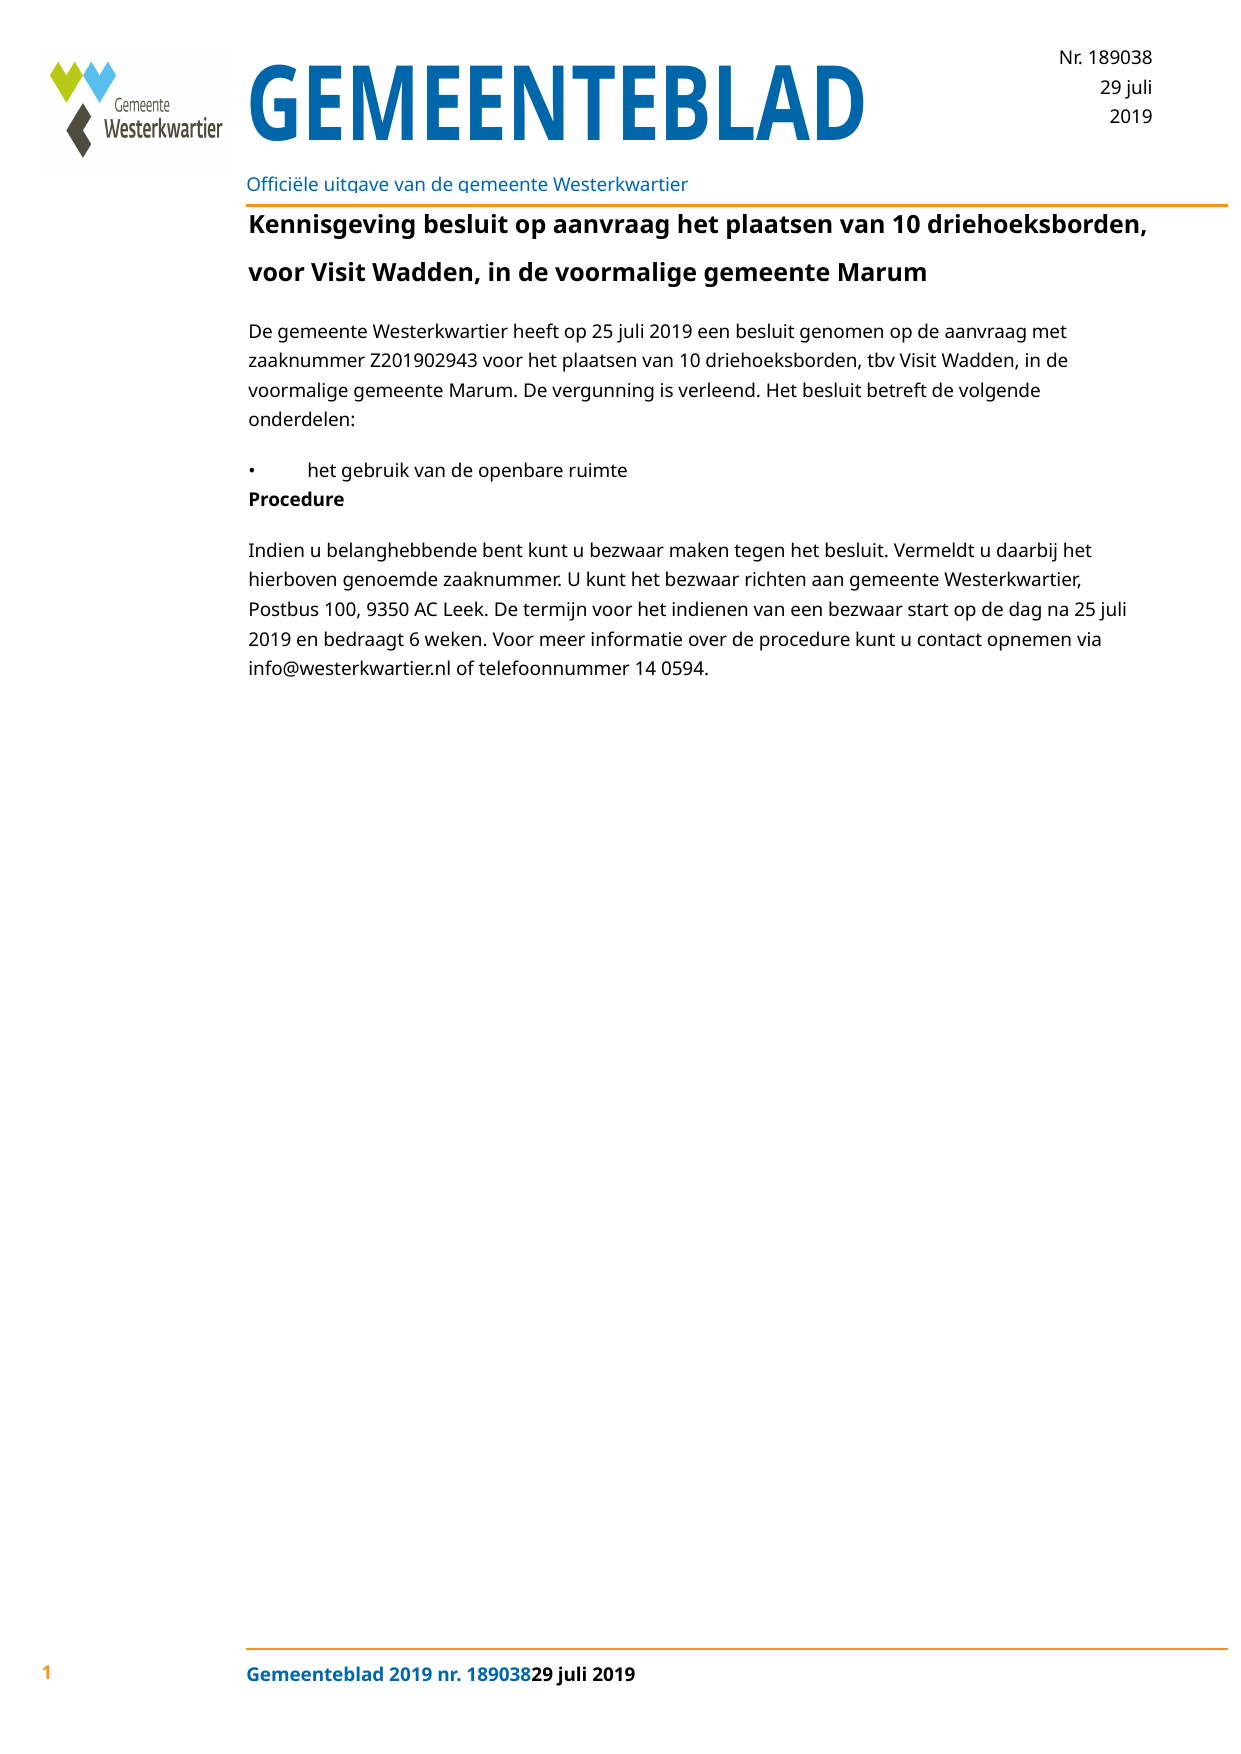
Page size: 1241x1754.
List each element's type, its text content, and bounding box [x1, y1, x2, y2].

text Kennisgeving besluit op aanvraag het plaatsen van 10 driehoeksborden, voor Visit Wadden, in de voormalige gemeente Marum [248, 207, 1152, 288]
text Procedure [248, 487, 1152, 512]
picture [41, 47, 231, 172]
text De gemeente Westerkwartier heeft op 25 juli 2019 een besluit genomen op de aanvraag met zaaknummer Z201902943 voor het plaatsen van 10 driehoeksborden, tbv Visit Wadden, in de voormalige gemeente Marum. De vergunning is verleend. Het besluit betreft de volgende onderdelen: [248, 318, 1152, 432]
text Indien u belanghebbende bent kunt u bezwaar maken tegen het besluit. Vermeldt u daarbij het hierboven genoemde zaaknummer. U kunt het bezwaar richten aan gemeente Westerkwartier, Postbus 100, 9350 AC Leek. De termijn voor het indienen van een bezwaar start op de dag na 25 juli 2019 en bedraagt 6 weken. Voor meer informatie over de procedure kunt u contact opnemen via info@westerkwartier.nl of telefoonnummer 14 0594. [248, 537, 1152, 681]
list het gebruik van de openbare ruimte [248, 457, 1152, 483]
